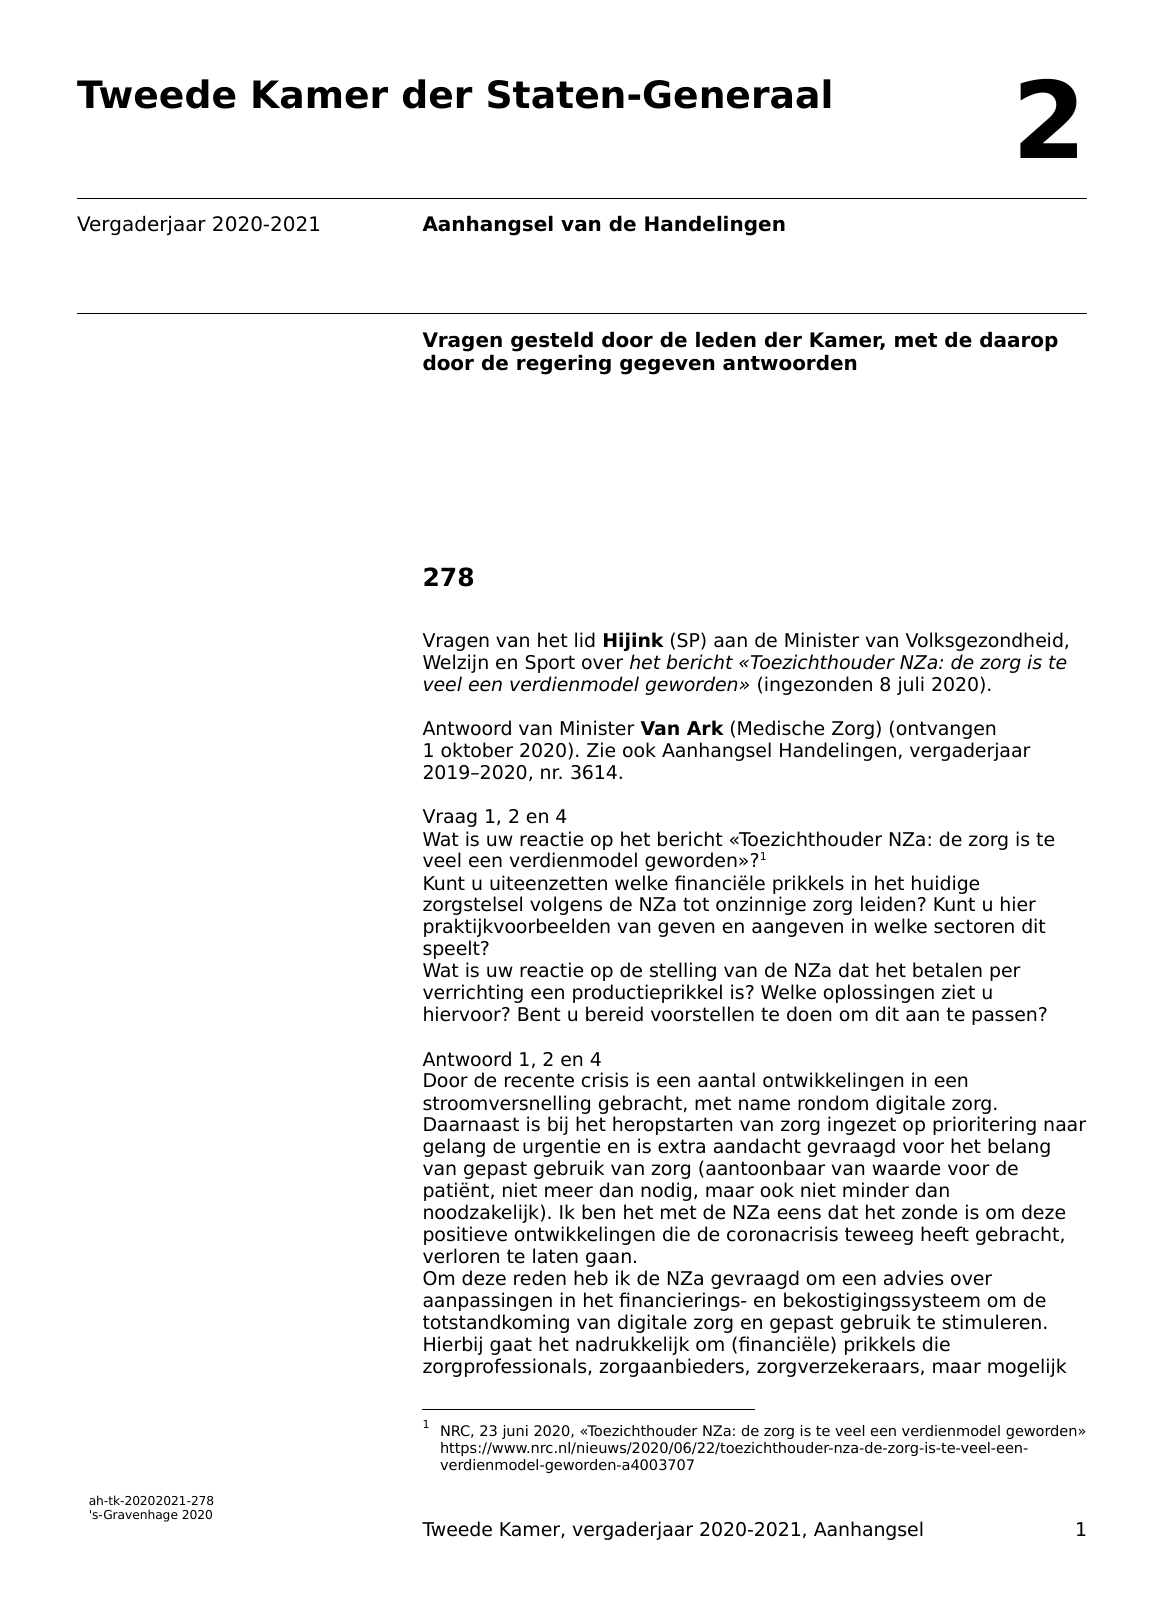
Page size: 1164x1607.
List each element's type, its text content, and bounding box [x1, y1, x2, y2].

text Vragen van het lid Hijink (SP) aan de Minister van Volksgezondheid, Welzijn en Sport over het bericht «Toezichthouder NZa: de zorg is te veel een verdienmodel geworden» (ingezonden 8 juli 2020). [422, 630, 1087, 696]
text Antwoord 1, 2 en 4 [422, 1048, 1087, 1070]
text Wat is uw reactie op het bericht «Toezichthouder NZa: de zorg is te veel een verdienmodel geworden»? [422, 828, 1087, 872]
text NRC, 23 juni 2020, «Toezichthouder NZa: de zorg is te veel een verdienmodel geworden» https://www.nrc.nl/nieuws/2020/06/22/toezichthouder-nza-de-zorg-is-te-veel-een-verdienmodel-geworden-a4003707 [422, 1418, 1087, 1474]
table_header 2 [886, 59, 1087, 198]
text Door de recente crisis is een aantal ontwikkelingen in een stroomversnelling gebracht, met name rondom digitale zorg. Daarnaast is bij het heropstarten van zorg ingezet op prioritering naar gelang de urgentie en is extra aandacht gevraagd voor het belang van gepast gebruik van zorg (aantoonbaar van waarde voor de patiënt, niet meer dan nodig, maar ook niet minder dan noodzakelijk). Ik ben het met de NZa eens dat het zonde is om deze positieve ontwikkelingen die de coronacrisis teweeg heeft gebracht, verloren te laten gaan. [422, 1070, 1087, 1268]
table_cell Aanhangsel van de Handelingen [422, 199, 1087, 313]
table_cell Vragen gesteld door de leden der Kamer, met de daarop door de regering gegeven antwoorden [422, 314, 1087, 375]
table_header Tweede Kamer der Staten-Generaal [77, 59, 886, 198]
table_cell [77, 314, 422, 375]
text Antwoord van Minister Van Ark (Medische Zorg) (ontvangen 1 oktober 2020). Zie ook Aanhangsel Handelingen, vergaderjaar 2019–2020, nr. 3614. [422, 718, 1087, 784]
text ah-tk-20202021-278 [88, 1494, 323, 1508]
text Om deze reden heb ik de NZa gevraagd om een advies over aanpassingen in het financierings- en bekostigingssysteem om de totstandkoming van digitale zorg en gepast gebruik te stimuleren. Hierbij gaat het nadrukkelijk om (financiële) prikkels die zorgprofessionals, zorgaanbieders, zorgverzekeraars, maar mogelijk [422, 1268, 1087, 1378]
text Vraag 1, 2 en 4 [422, 806, 1087, 828]
table_cell Vergaderjaar 2020-2021 [77, 199, 422, 313]
text Kunt u uiteenzetten welke financiële prikkels in het huidige zorgstelsel volgens de NZa tot onzinnige zorg leiden? Kunt u hier praktijkvoorbeelden van geven en aangeven in welke sectoren dit speelt? [422, 872, 1087, 960]
text 's-Gravenhage 2020 [88, 1508, 323, 1522]
text 278 [422, 563, 1087, 592]
text Wat is uw reactie op de stelling van de NZa dat het betalen per verrichting een productieprikkel is? Welke oplossingen ziet u hiervoor? Bent u bereid voorstellen te doen om dit aan te passen? [422, 960, 1087, 1026]
